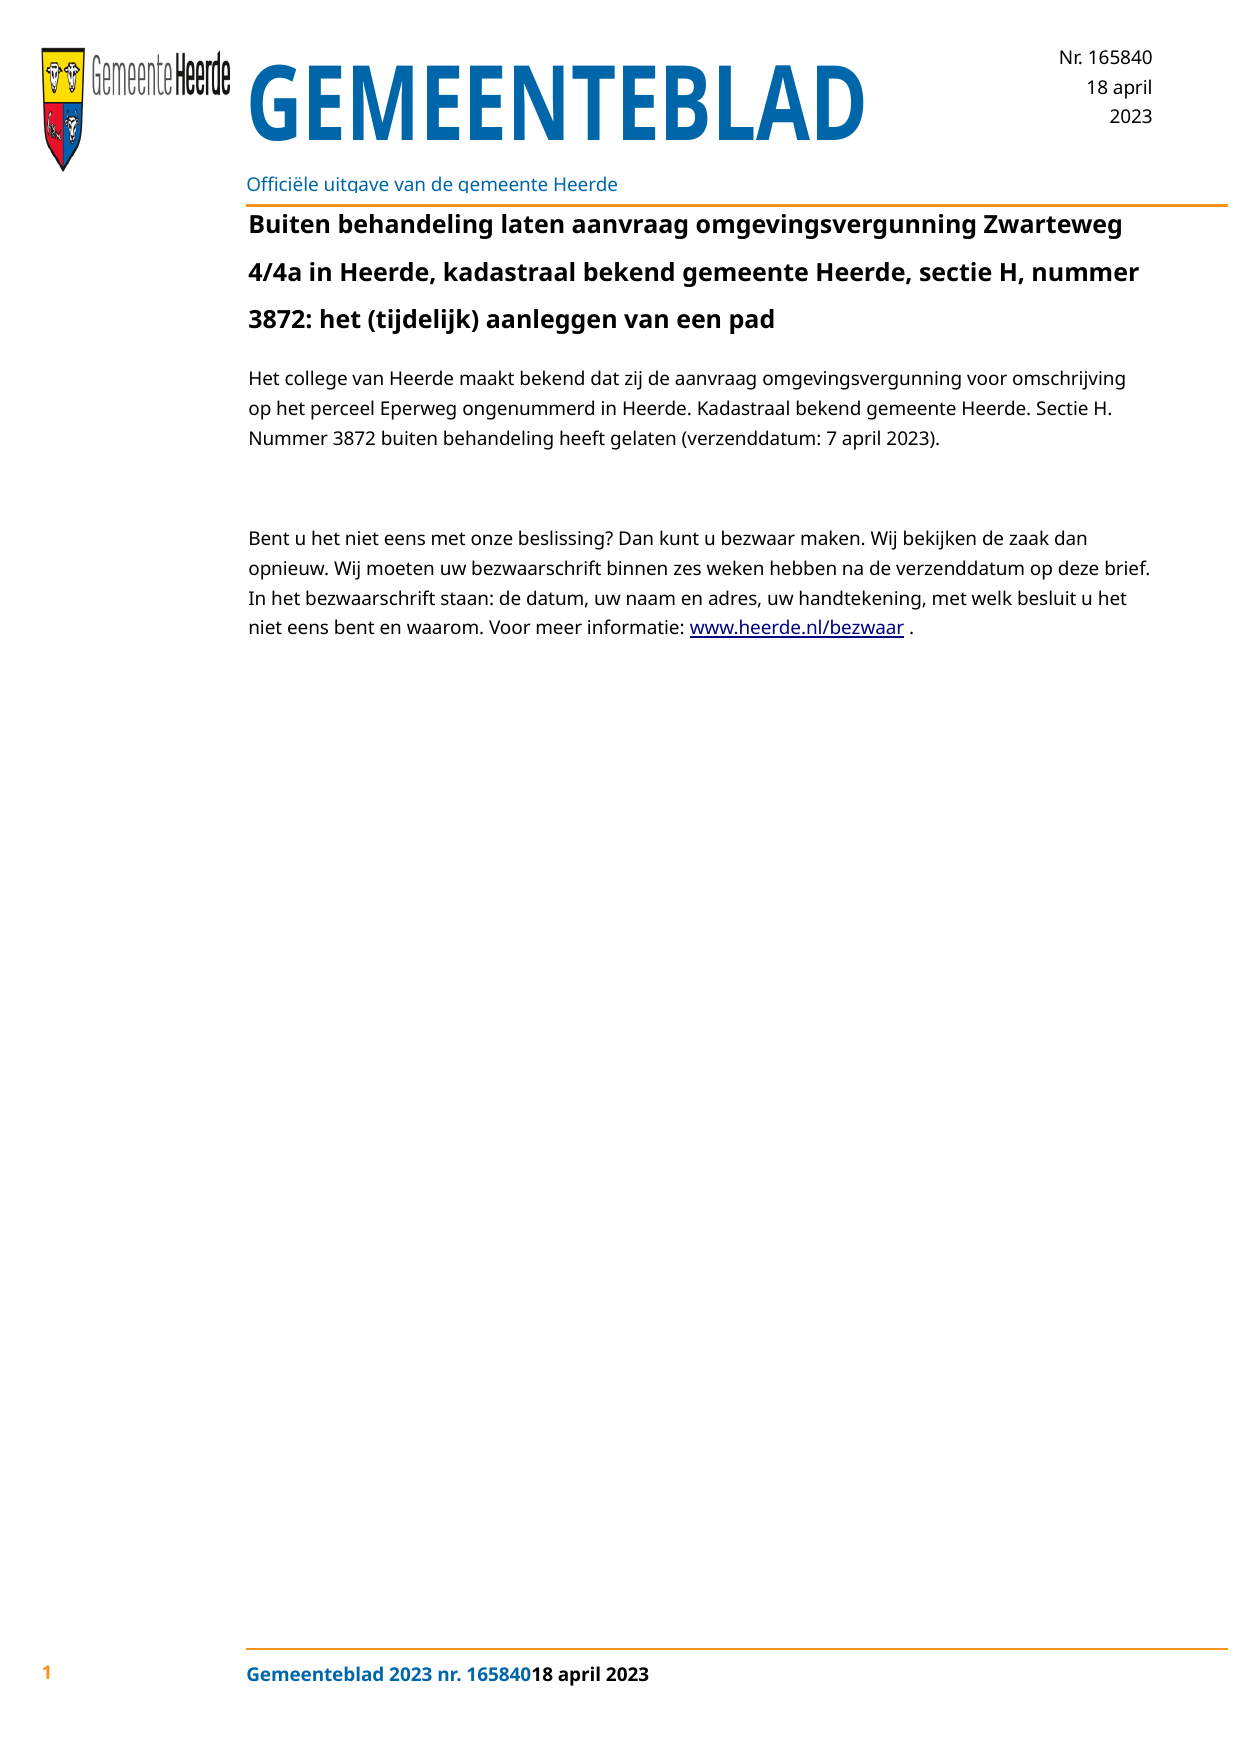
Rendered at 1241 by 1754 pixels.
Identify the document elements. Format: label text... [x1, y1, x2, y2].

text Het college van Heerde maakt bekend dat zij de aanvraag omgevingsvergunning voor omschrijving op het perceel Eperweg ongenummerd in Heerde. Kadastraal bekend gemeente Heerde. Sectie H. Nummer 3872 buiten behandeling heeft gelaten (verzenddatum: 7 april 2023). [248, 366, 1152, 450]
text Buiten behandeling laten aanvraag omgevingsvergunning Zwarteweg 4/4a in Heerde, kadastraal bekend gemeente Heerde, sectie H, nummer 3872: het (tijdelijk) aanleggen van een pad [248, 207, 1152, 336]
picture [41, 47, 231, 172]
text Bent u het niet eens met onze beslissing? Dan kunt u bezwaar maken. Wij bekijken de zaak dan opnieuw. Wij moeten uw bezwaarschrift binnen zes weken hebben na de verzenddatum op deze brief. In het bezwaarschrift staan: de datum, uw naam en adres, uw handtekening, met welk besluit u het niet eens bent en waarom. Voor meer informatie: www.heerde.nl/bezwaar . [248, 526, 1152, 640]
